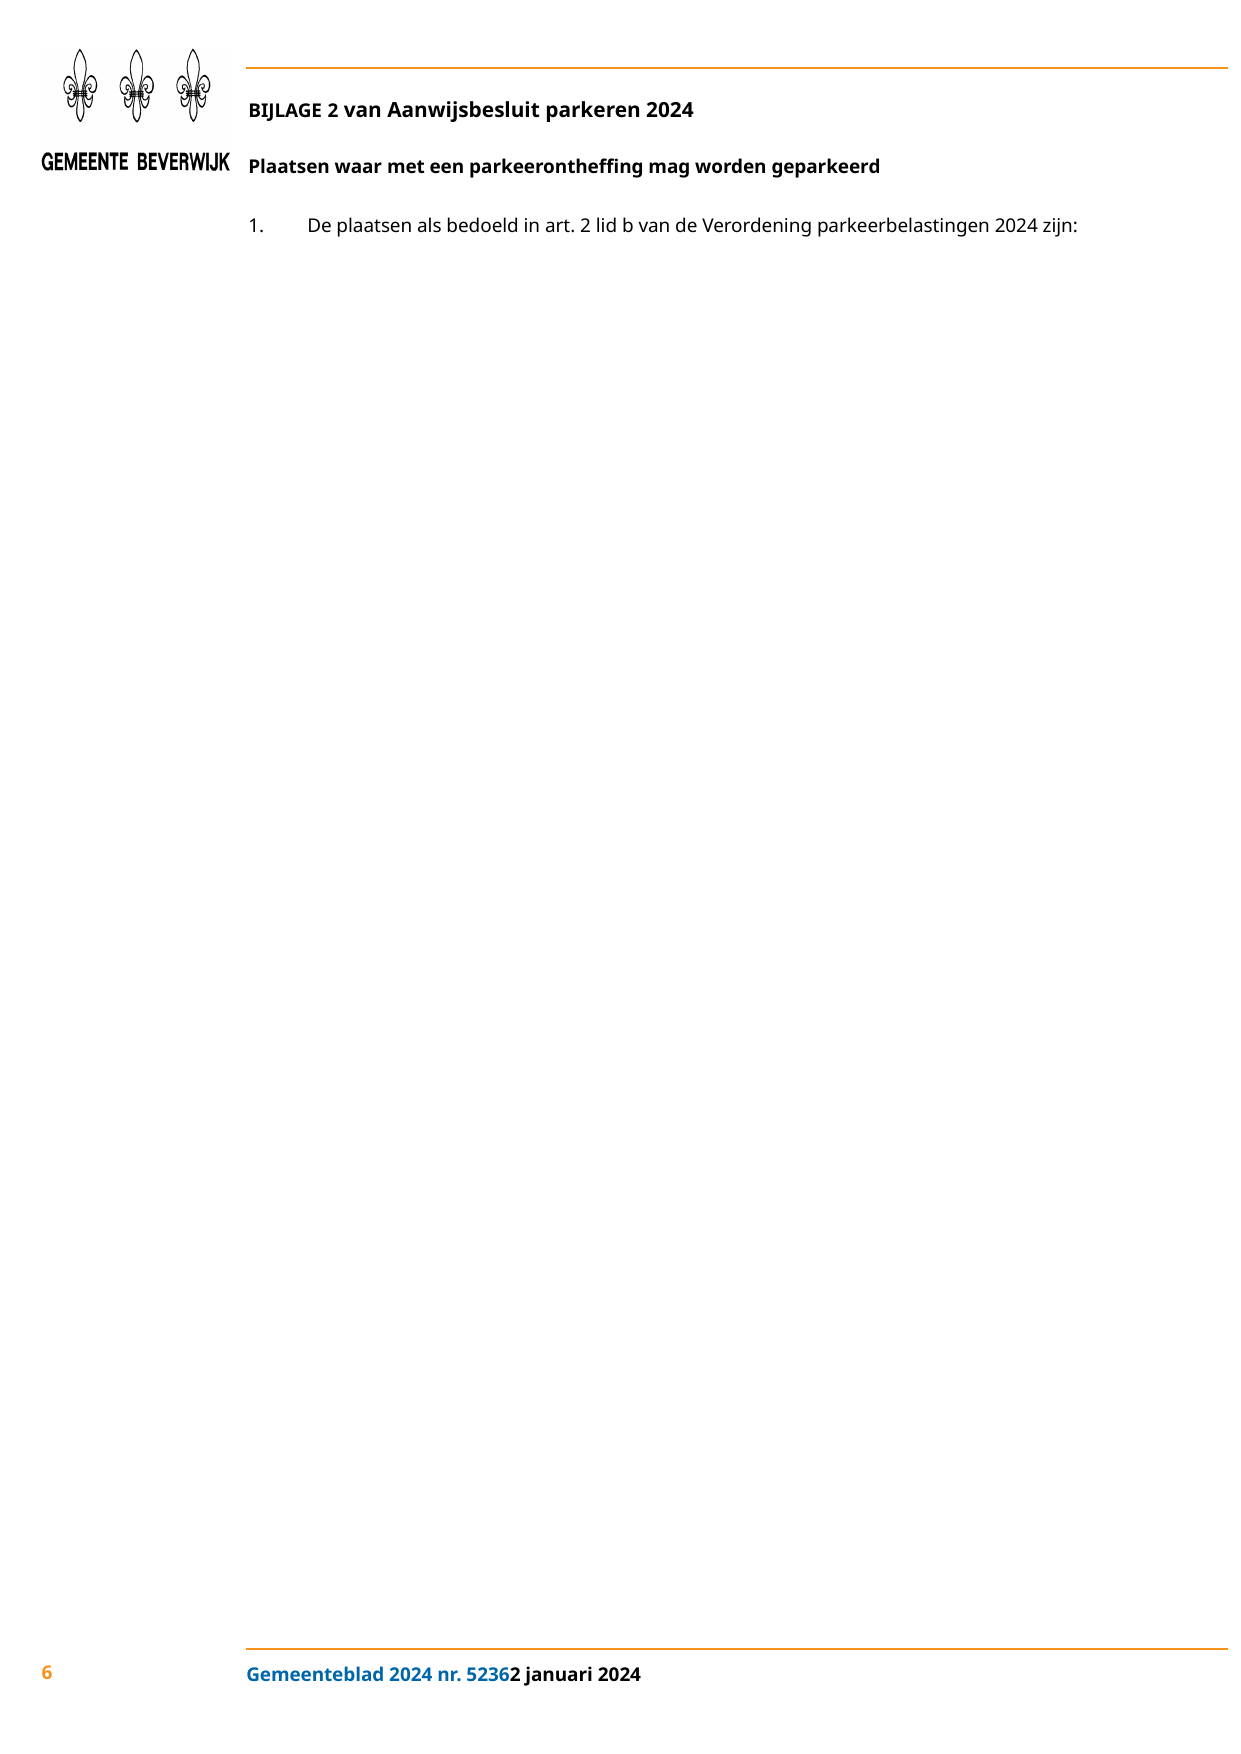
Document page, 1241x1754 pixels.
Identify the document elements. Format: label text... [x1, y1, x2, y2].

text Plaatsen waar met een parkeerontheffing mag worden geparkeerd [248, 153, 1152, 179]
picture [41, 47, 231, 172]
text BIJLAGE 2 van Aanwijsbesluit parkeren 2024 [248, 95, 1152, 123]
list De plaatsen als bedoeld in art. 2 lid b van de Verordening parkeerbelastingen 2024 zijn: [248, 212, 1152, 238]
